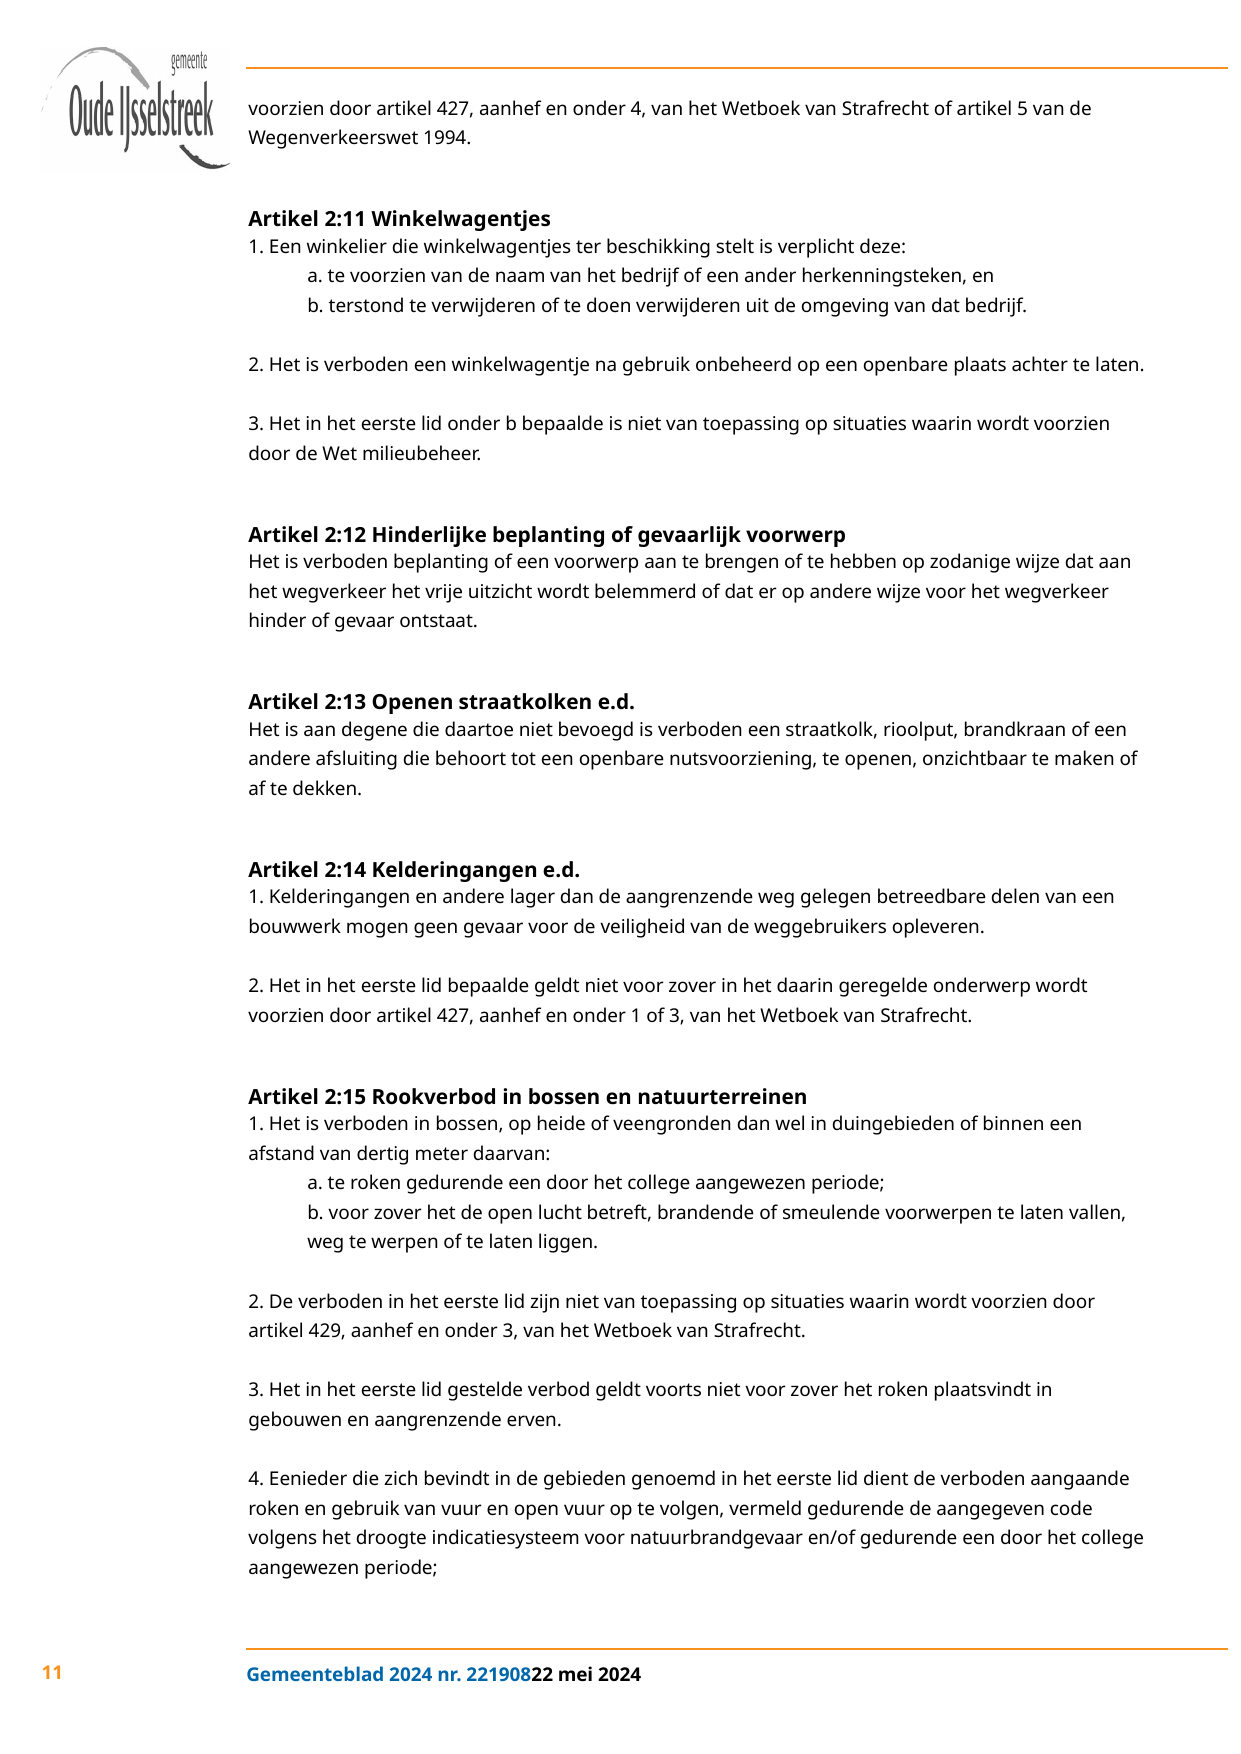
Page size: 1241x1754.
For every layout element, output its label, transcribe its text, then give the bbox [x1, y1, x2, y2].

list a. te voorzien van de naam van het bedrijf of een ander herkenningsteken, en [248, 262, 1152, 288]
list b. terstond te verwijderen of te doen verwijderen uit de omgeving van dat bedrijf. [248, 292, 1152, 318]
text 2. Het in het eerste lid bepaalde geldt niet voor zover in het daarin geregelde onderwerp wordt voorzien door artikel 427, aanhef en onder 1 of 3, van het Wetboek van Strafrecht. [248, 972, 1152, 1028]
text 4. Eenieder die zich bevindt in de gebieden genoemd in het eerste lid dient de verboden aangaande roken en gebruik van vuur en open vuur op te volgen, vermeld gedurende de aangegeven code volgens het droogte indicatiesysteem voor natuurbrandgevaar en/of gedurende een door het college aangewezen periode; [248, 1465, 1152, 1580]
text 3. Het in het eerste lid onder b bepaalde is niet van toepassing op situaties waarin wordt voorzien door de Wet milieubeheer. [248, 410, 1152, 466]
picture [41, 47, 231, 172]
list b. voor zover het de open lucht betreft, brandende of smeulende voorwerpen te laten vallen, weg te werpen of te laten liggen. [248, 1199, 1152, 1254]
text 2. De verboden in het eerste lid zijn niet van toepassing op situaties waarin wordt voorzien door artikel 429, aanhef en onder 3, van het Wetboek van Strafrecht. [248, 1288, 1152, 1343]
text 1. Het is verboden in bossen, op heide of veengronden dan wel in duingebieden of binnen een afstand van dertig meter daarvan: [248, 1110, 1152, 1166]
text Artikel 2:11 Winkelwagentjes [248, 204, 1152, 233]
text 1. Kelderingangen en andere lager dan de aangrenzende weg gelegen betreedbare delen van een bouwwerk mogen geen gevaar voor de veiligheid van de weggebruikers opleveren. [248, 883, 1152, 939]
text 2. Het is verboden een winkelwagentje na gebruik onbeheerd op een openbare plaats achter te laten. [248, 351, 1152, 377]
text Het is aan degene die daartoe niet bevoegd is verboden een straatkolk, rioolput, brandkraan of een andere afsluiting die behoort tot een openbare nutsvoorziening, te openen, onzichtbaar te maken of af te dekken. [248, 716, 1152, 801]
text Artikel 2:14 Kelderingangen e.d. [248, 855, 1152, 883]
text Artikel 2:13 Openen straatkolken e.d. [248, 687, 1152, 716]
text 3. Het in het eerste lid gestelde verbod geldt voorts niet voor zover het roken plaatsvindt in gebouwen en aangrenzende erven. [248, 1377, 1152, 1432]
text 1. Een winkelier die winkelwagentjes ter beschikking stelt is verplicht deze: [248, 233, 1152, 258]
list a. te roken gedurende een door het college aangewezen periode; [248, 1169, 1152, 1195]
text Het is verboden beplanting of een voorwerp aan te brengen of te hebben op zodanige wijze dat aan het wegverkeer het vrije uitzicht wordt belemmerd of dat er op andere wijze voor het wegverkeer hinder of gevaar ontstaat. [248, 548, 1152, 633]
text Artikel 2:15 Rookverbod in bossen en natuurterreinen [248, 1082, 1152, 1110]
text Artikel 2:12 Hinderlijke beplanting of gevaarlijk voorwerp [248, 520, 1152, 548]
text voorzien door artikel 427, aanhef en onder 4, van het Wetboek van Strafrecht of artikel 5 van de Wegenverkeerswet 1994. [248, 95, 1152, 150]
